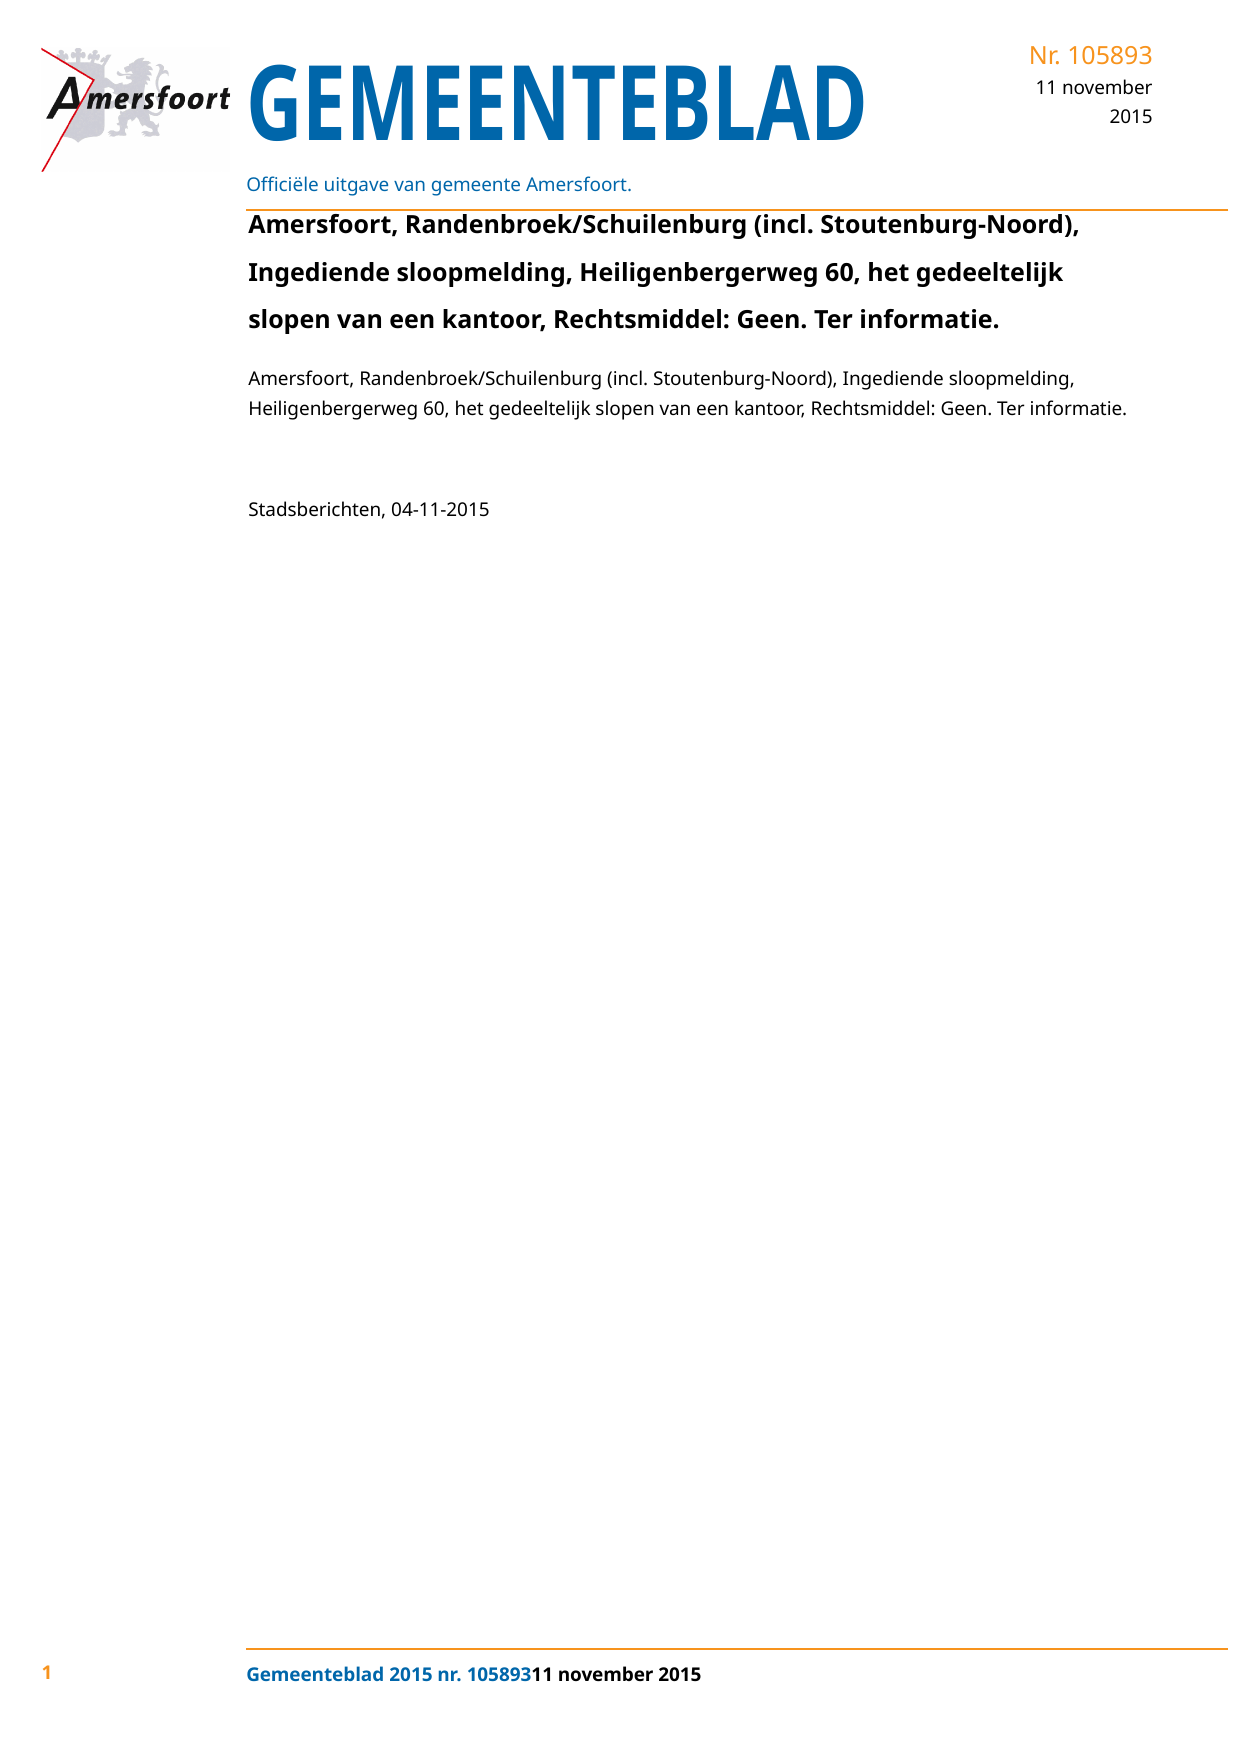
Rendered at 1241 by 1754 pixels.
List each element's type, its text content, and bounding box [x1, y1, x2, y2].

picture [41, 47, 231, 172]
text Amersfoort, Randenbroek/Schuilenburg (incl. Stoutenburg-Noord), Ingediende sloopmelding, Heiligenbergerweg 60, het gedeeltelijk slopen van een kantoor, Rechtsmiddel: Geen. Ter informatie. [248, 211, 1152, 336]
text Amersfoort, Randenbroek/Schuilenburg (incl. Stoutenburg-Noord), Ingediende sloopmelding, Heiligenbergerweg 60, het gedeeltelijk slopen van een kantoor, Rechtsmiddel: Geen. Ter informatie. [248, 366, 1152, 421]
text Stadsberichten, 04-11-2015 [248, 496, 1152, 522]
